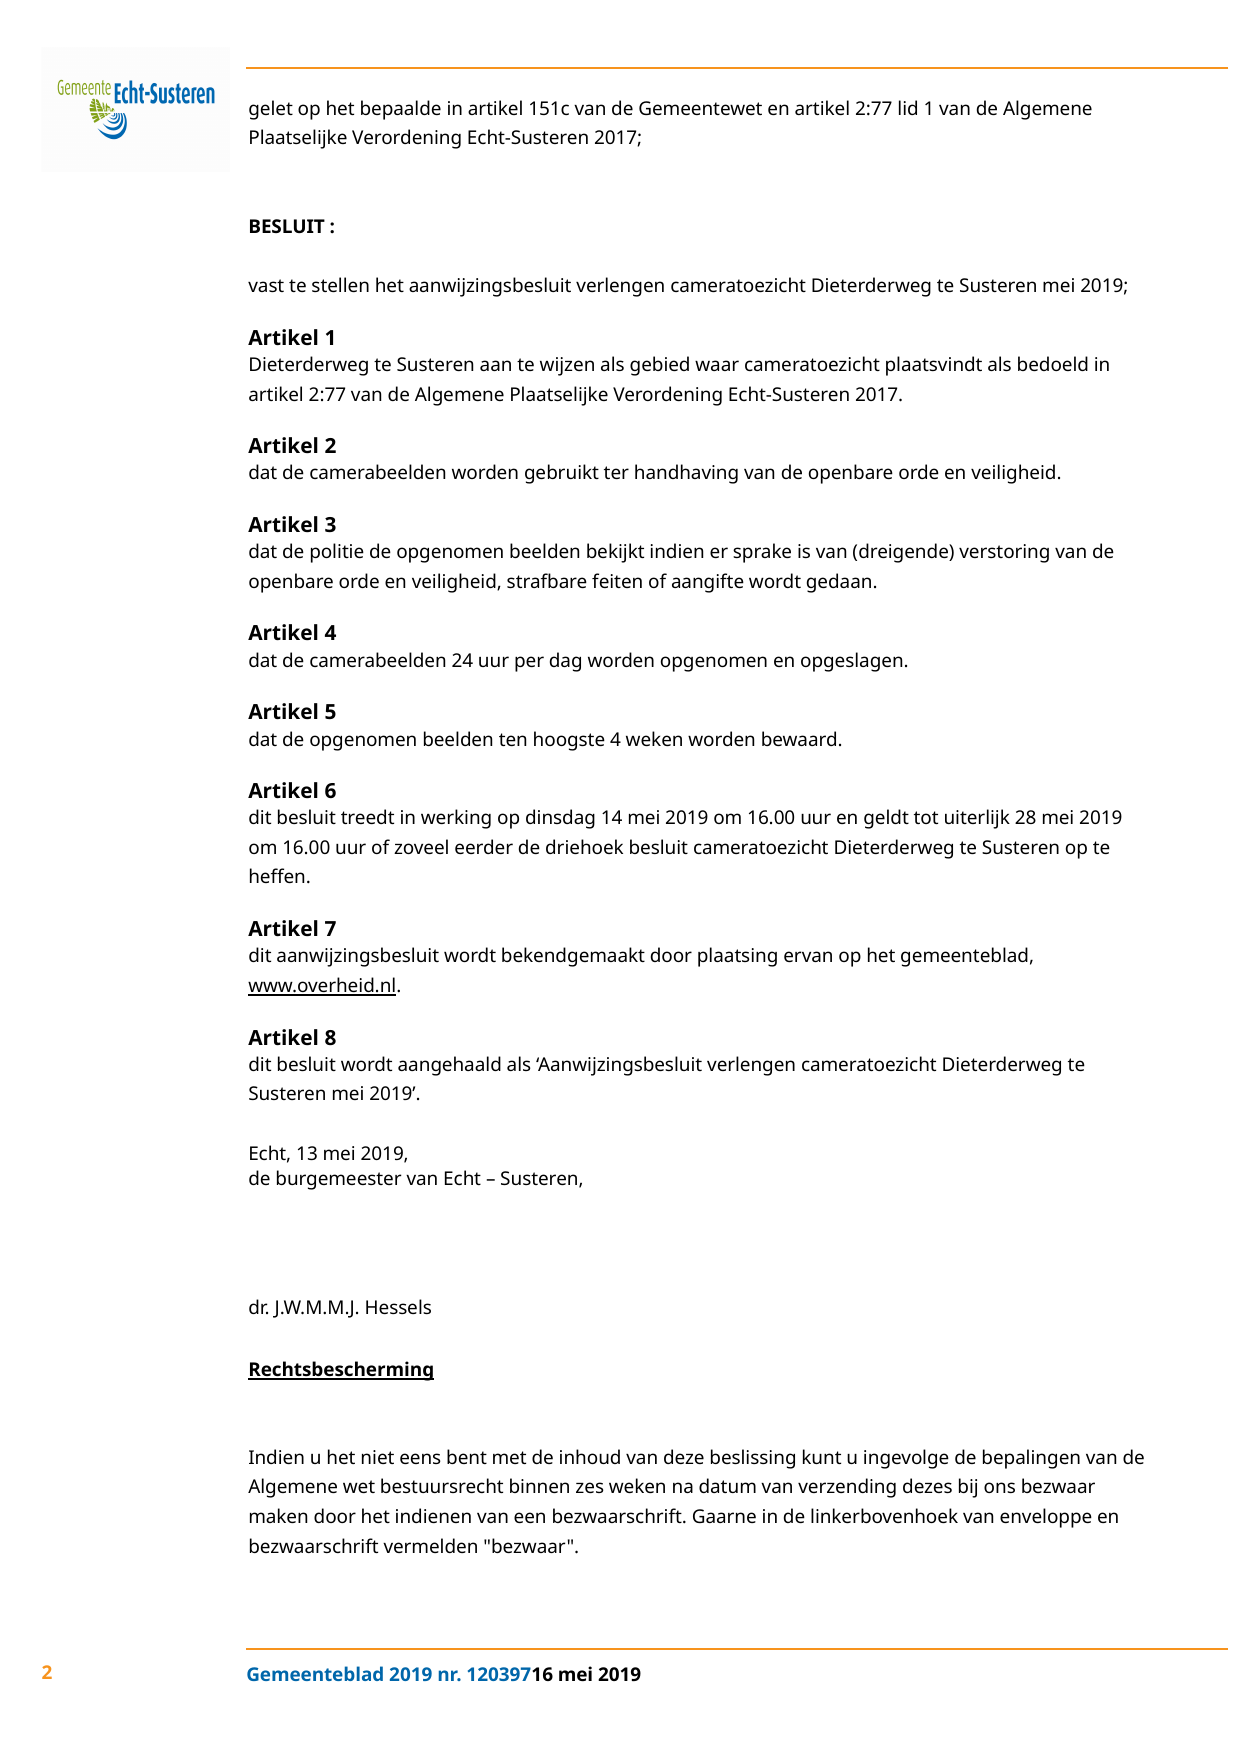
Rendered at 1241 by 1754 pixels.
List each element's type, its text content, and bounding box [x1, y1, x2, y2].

text dat de opgenomen beelden ten hoogste 4 weken worden bewaard. [248, 726, 1152, 751]
text dat de camerabeelden worden gebruikt ter handhaving van de openbare orde en veiligheid. [248, 459, 1152, 485]
text vast te stellen het aanwijzingsbesluit verlengen cameratoezicht Dieterderweg te Susteren mei 2019; [248, 272, 1152, 298]
text dat de camerabeelden 24 uur per dag worden opgenomen en opgeslagen. [248, 647, 1152, 673]
text Echt, 13 mei 2019, [248, 1140, 1152, 1166]
text Artikel 4 [248, 618, 1152, 647]
text Artikel 2 [248, 431, 1152, 459]
text Rechtsbescherming [248, 1346, 1152, 1385]
text de burgemeester van Echt – Susteren, [248, 1166, 1152, 1191]
text Artikel 6 [248, 776, 1152, 804]
text dat de politie de opgenomen beelden bekijkt indien er sprake is van (dreigende) verstoring van de openbare orde en veiligheid, strafbare feiten of aangifte wordt gedaan. [248, 538, 1152, 594]
text BESLUIT : [248, 213, 1152, 239]
text Dieterderweg te Susteren aan te wijzen als gebied waar cameratoezicht plaatsvindt als bedoeld in artikel 2:77 van de Algemene Plaatselijke Verordening Echt-Susteren 2017. [248, 351, 1152, 406]
text dit aanwijzingsbesluit wordt bekendgemaakt door plaatsing ervan op het gemeenteblad, www.overheid.nl. [248, 943, 1152, 998]
text Artikel 8 [248, 1023, 1152, 1051]
text gelet op het bepaalde in artikel 151c van de Gemeentewet en artikel 2:77 lid 1 van de Algemene Plaatselijke Verordening Echt-Susteren 2017; [248, 95, 1152, 150]
text Artikel 5 [248, 697, 1152, 726]
text Artikel 7 [248, 914, 1152, 943]
text dr. J.W.M.M.J. Hessels [248, 1294, 1152, 1320]
text Indien u het niet eens bent met de inhoud van deze beslissing kunt u ingevolge de bepalingen van de Algemene wet bestuursrecht binnen zes weken na datum van verzending dezes bij ons bezwaar maken door het indienen van een bezwaarschrift. Gaarne in de linkerbovenhoek van enveloppe en bezwaarschrift vermelden "bezwaar". [248, 1444, 1152, 1558]
text dit besluit treedt in werking op dinsdag 14 mei 2019 om 16.00 uur en geldt tot uiterlijk 28 mei 2019 om 16.00 uur of zoveel eerder de driehoek besluit cameratoezicht Dieterderweg te Susteren op te heffen. [248, 804, 1152, 889]
text Artikel 3 [248, 510, 1152, 538]
picture [41, 47, 231, 172]
text Artikel 1 [248, 323, 1152, 351]
text dit besluit wordt aangehaald als ‘Aanwijzingsbesluit verlengen cameratoezicht Dieterderweg te Susteren mei 2019’. [248, 1051, 1152, 1106]
